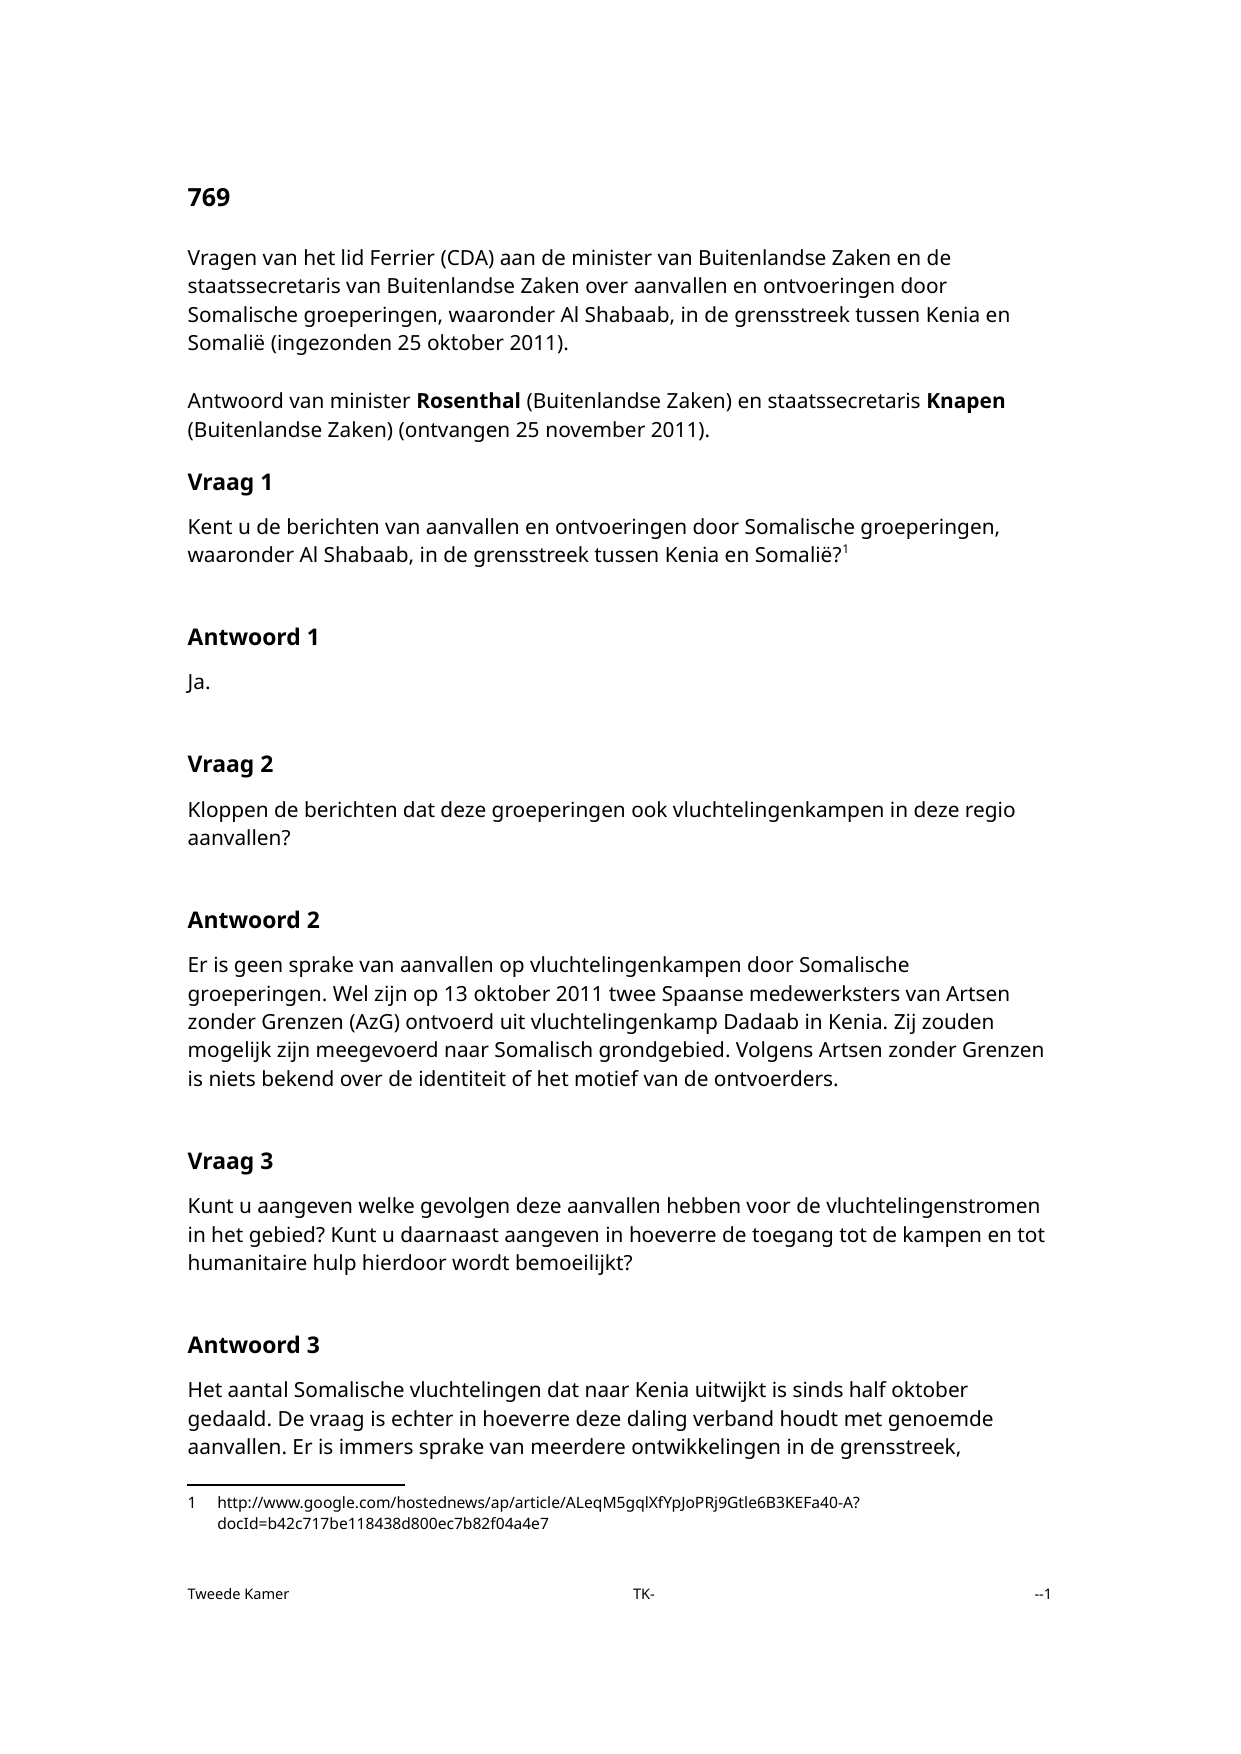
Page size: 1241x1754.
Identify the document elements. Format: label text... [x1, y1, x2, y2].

subtitle Antwoord 1 [187, 621, 1053, 652]
text Ja. [187, 667, 1053, 696]
subtitle Vraag 3 [187, 1145, 1053, 1176]
subtitle Antwoord 2 [187, 904, 1053, 935]
text Kloppen de berichten dat deze groeperingen ook vluchtelingenkampen in deze regio aanvallen? [187, 795, 1053, 852]
text http://www.google.com/hostednews/ap/article/ALeqM5gqlXfYpJoPRj9Gtle6B3KEFa40-A?docId=b42c717be118438d800ec7b82f04a4e7 [187, 1477, 1053, 1534]
subtitle Vraag 1 [187, 466, 1053, 497]
text Vragen van het lid Ferrier (CDA) aan de minister van Buitenlandse Zaken en de staatssecretaris van Buitenlandse Zaken over aanvallen en ontvoeringen door Somalische groeperingen, waaronder Al Shabaab, in de grensstreek tussen Kenia en Somalië (ingezonden 25 oktober 2011). [187, 243, 1053, 357]
text Antwoord van minister Rosenthal (Buitenlandse Zaken) en staatssecretaris Knapen (Buitenlandse Zaken) (ontvangen 25 november 2011). [187, 386, 1053, 443]
text Het aantal Somalische vluchtelingen dat naar Kenia uitwijkt is sinds half oktober gedaald. De vraag is echter in hoeverre deze daling verband houdt met genoemde aanvallen. Er is immers sprake van meerdere ontwikkelingen in de grensstreek, [187, 1375, 1053, 1461]
text Er is geen sprake van aanvallen op vluchtelingenkampen door Somalische groeperingen. Wel zijn op 13 oktober 2011 twee Spaanse medewerksters van Artsen zonder Grenzen (AzG) ontvoerd uit vluchtelingenkamp Dadaab in Kenia. Zij zouden mogelijk zijn meegevoerd naar Somalisch grondgebied. Volgens Artsen zonder Grenzen is niets bekend over de identiteit of het motief van de ontvoerders. [187, 950, 1053, 1092]
subtitle Vraag 2 [187, 748, 1053, 780]
text Kunt u aangeven welke gevolgen deze aanvallen hebben voor de vluchtelingenstromen in het gebied? Kunt u daarnaast aangeven in hoeverre de toegang tot de kampen en tot humanitaire hulp hierdoor wordt bemoeilijkt? [187, 1191, 1053, 1277]
text Kent u de berichten van aanvallen en ontvoeringen door Somalische groeperingen, waaronder Al Shabaab, in de grensstreek tussen Kenia en Somalië? [187, 512, 1053, 569]
subtitle Antwoord 3 [187, 1329, 1053, 1360]
text 769 [187, 179, 1053, 213]
